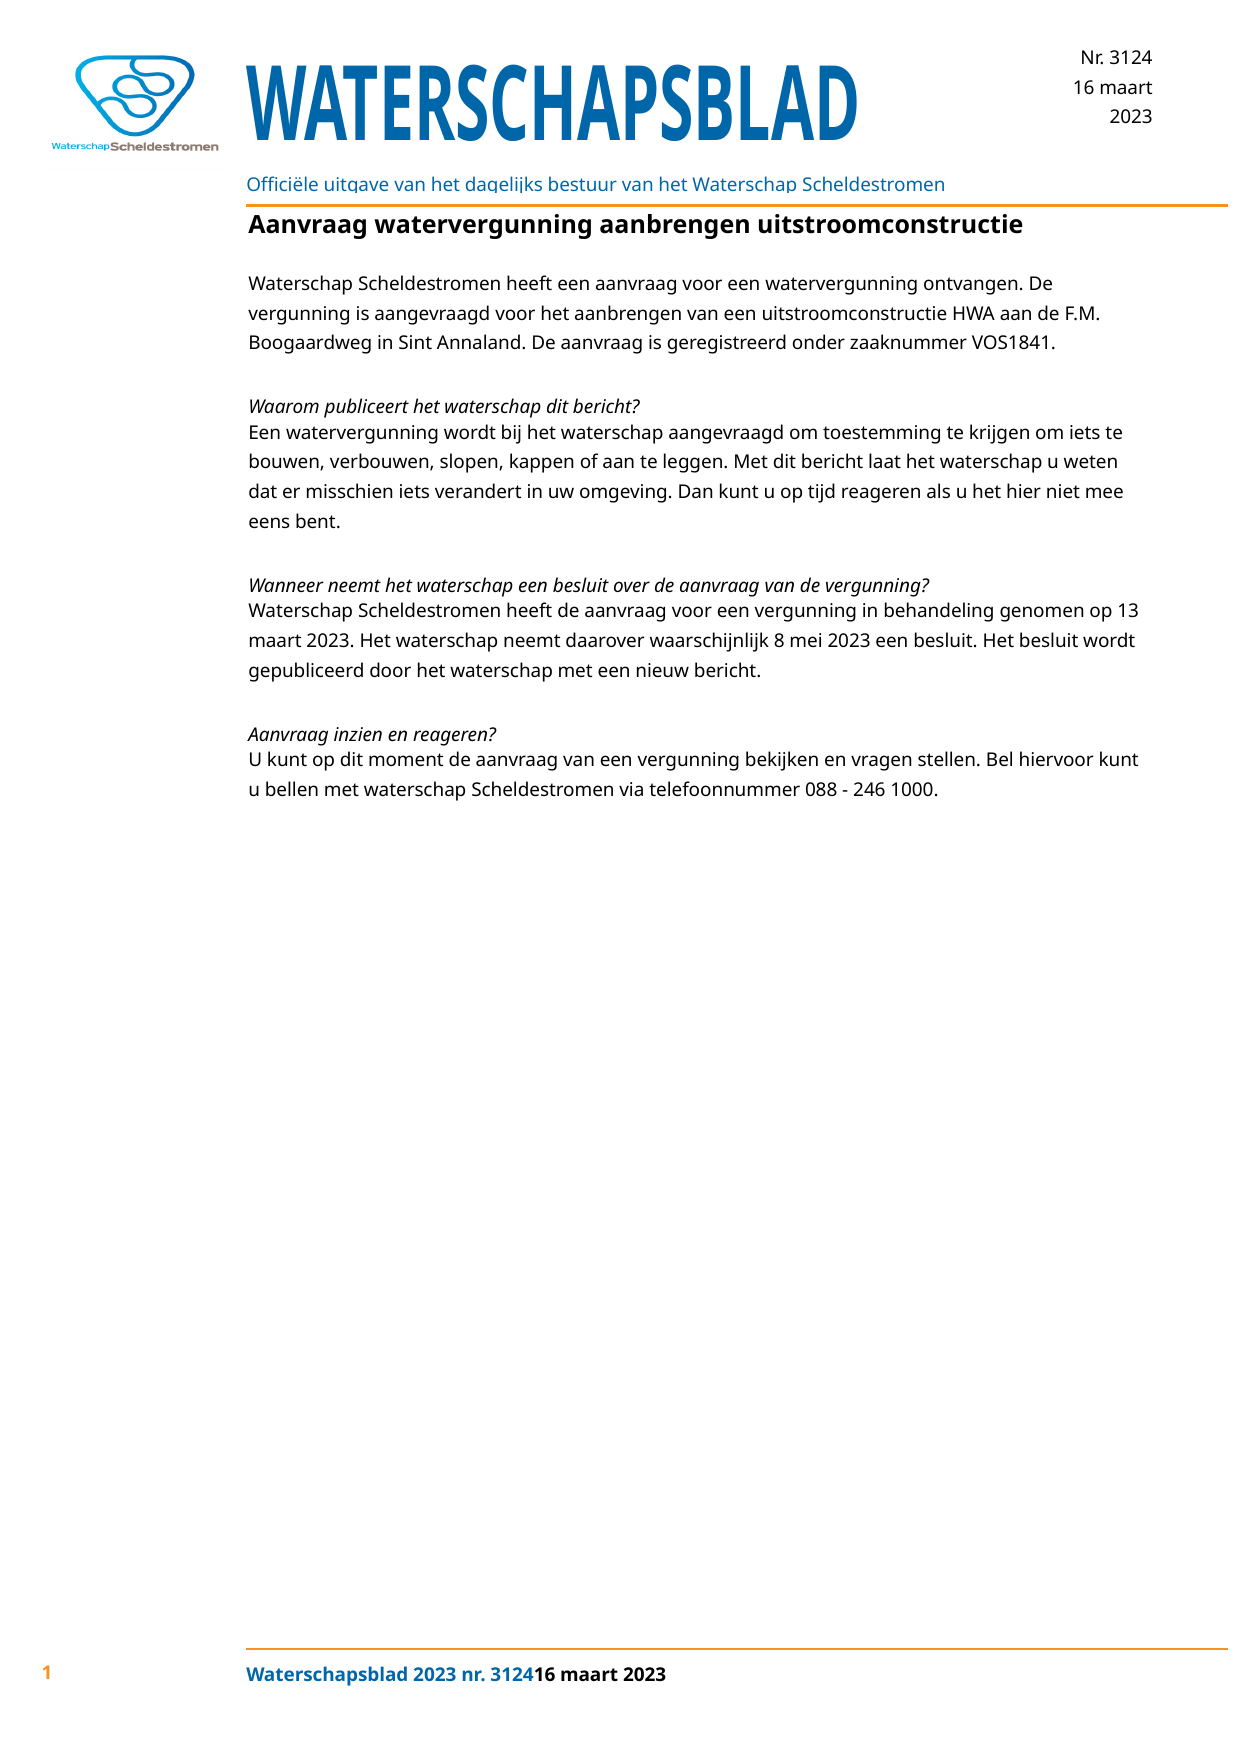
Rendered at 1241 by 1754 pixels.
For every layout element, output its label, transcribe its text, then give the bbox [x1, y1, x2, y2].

text Aanvraag watervergunning aanbrengen uitstroomconstructie [248, 207, 1152, 241]
text Aanvraag inzien en reageren? [248, 721, 1152, 746]
picture [41, 47, 231, 172]
text Wanneer neemt het waterschap een besluit over de aanvraag van de vergunning? [248, 572, 1152, 598]
text Waterschap Scheldestromen heeft een aanvraag voor een watervergunning ontvangen. De vergunning is aangevraagd voor het aanbrengen van een uitstroomconstructie HWA aan de F.M. Boogaardweg in Sint Annaland. De aanvraag is geregistreerd onder zaaknummer VOS1841. [248, 270, 1152, 355]
text Een watervergunning wordt bij het waterschap aangevraagd om toestemming te krijgen om iets te bouwen, verbouwen, slopen, kappen of aan te leggen. Met dit bericht laat het waterschap u weten dat er misschien iets verandert in uw omgeving. Dan kunt u op tijd reageren als u het hier niet mee eens bent. [248, 419, 1152, 534]
text Waarom publiceert het waterschap dit bericht? [248, 393, 1152, 419]
text Waterschap Scheldestromen heeft de aanvraag voor een vergunning in behandeling genomen op 13 maart 2023. Het waterschap neemt daarover waarschijnlijk 8 mei 2023 een besluit. Het besluit wordt gepubliceerd door het waterschap met een nieuw bericht. [248, 598, 1152, 682]
text U kunt op dit moment de aanvraag van een vergunning bekijken en vragen stellen. Bel hiervoor kunt u bellen met waterschap Scheldestromen via telefoonnummer 088 - 246 1000. [248, 746, 1152, 802]
